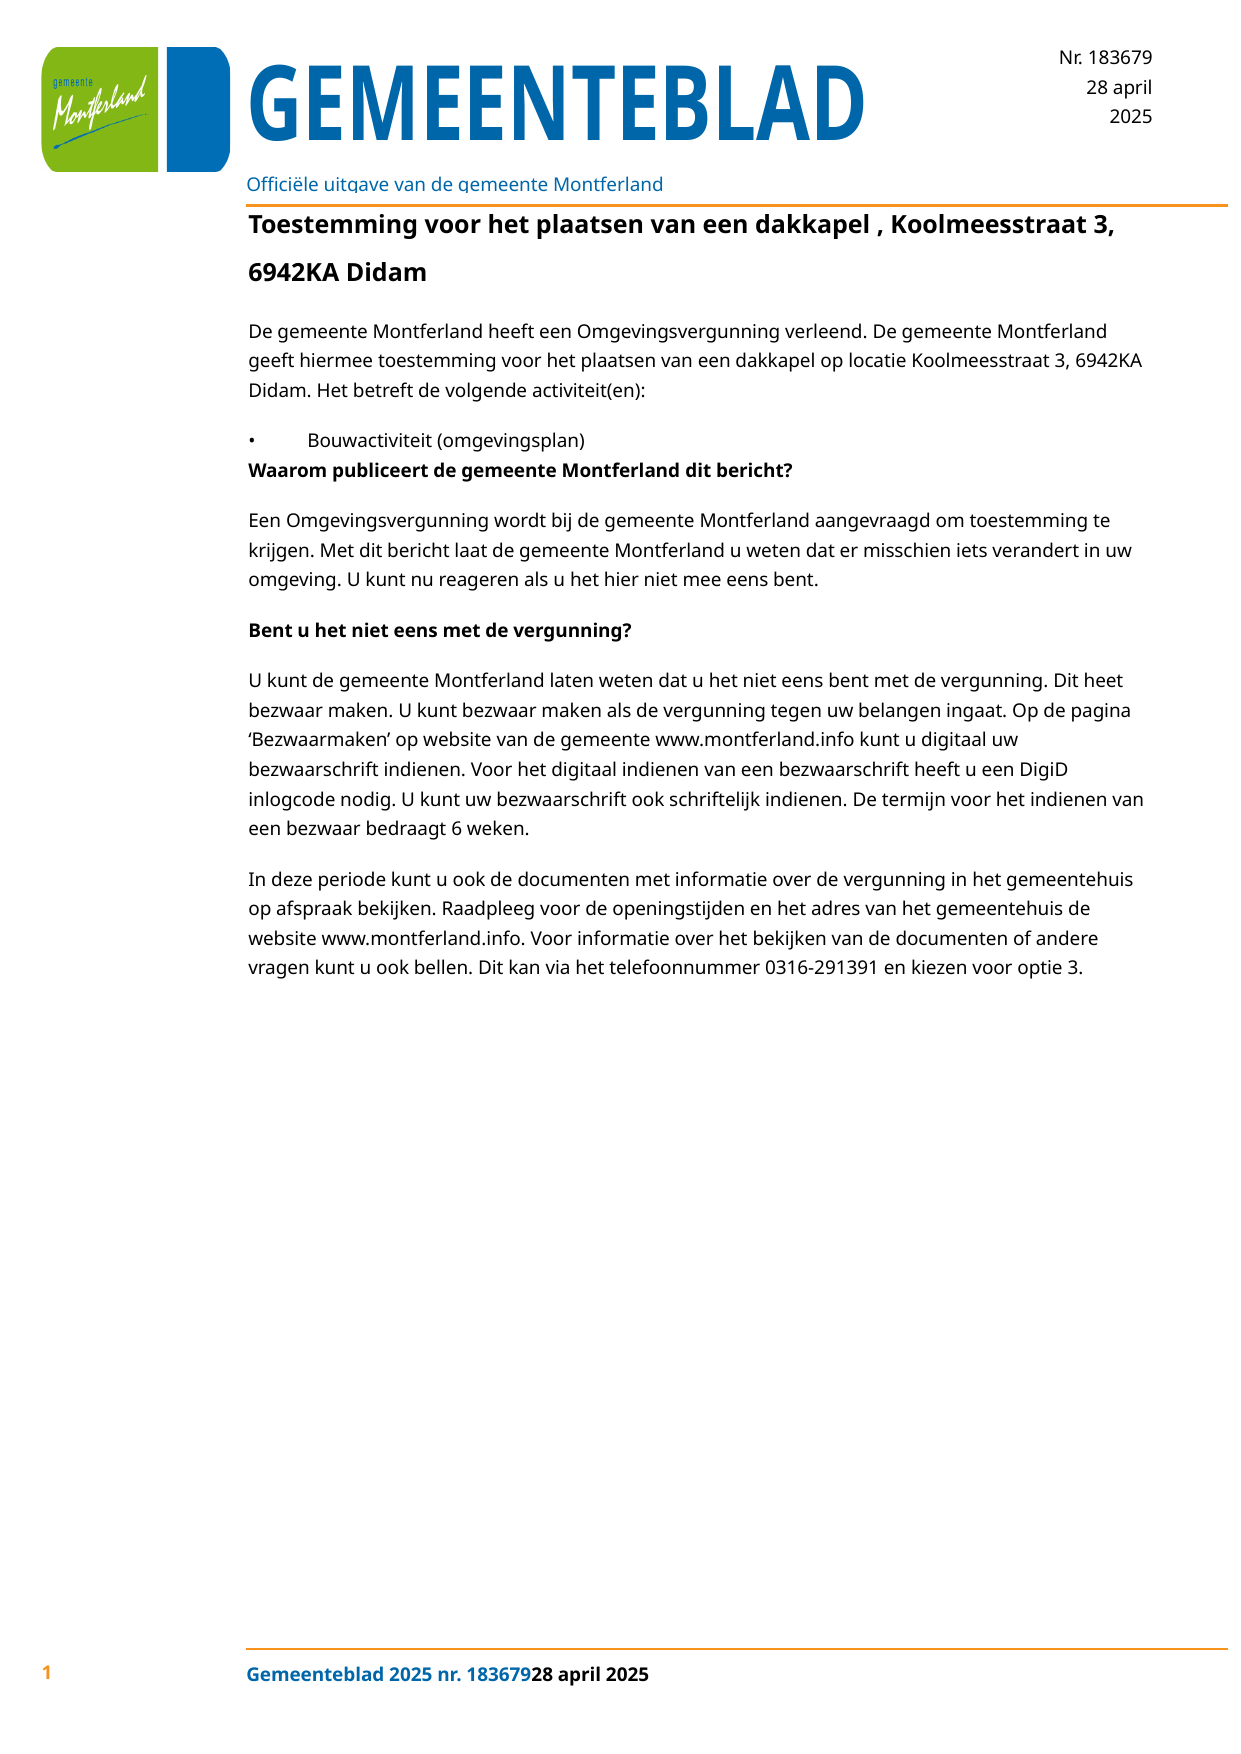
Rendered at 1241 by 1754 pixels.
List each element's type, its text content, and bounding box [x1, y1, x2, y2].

text U kunt de gemeente Montferland laten weten dat u het niet eens bent met de vergunning. Dit heet bezwaar maken. U kunt bezwaar maken als de vergunning tegen uw belangen ingaat. Op de pagina ‘Bezwaarmaken’ op website van de gemeente www.montferland.info kunt u digitaal uw bezwaarschrift indienen. Voor het digitaal indienen van een bezwaarschrift heeft u een DigiD inlogcode nodig. U kunt uw bezwaarschrift ook schriftelijk indienen. De termijn voor het indienen van een bezwaar bedraagt 6 weken. [248, 667, 1152, 841]
list Bouwactiviteit (omgevingsplan) [248, 427, 1152, 453]
picture [41, 47, 231, 172]
text Een Omgevingsvergunning wordt bij de gemeente Montferland aangevraagd om toestemming te krijgen. Met dit bericht laat de gemeente Montferland u weten dat er misschien iets verandert in uw omgeving. U kunt nu reageren als u het hier niet mee eens bent. [248, 507, 1152, 592]
text Waarom publiceert de gemeente Montferland dit bericht? [248, 457, 1152, 483]
text In deze periode kunt u ook de documenten met informatie over de vergunning in het gemeentehuis op afspraak bekijken. Raadpleeg voor de openingstijden en het adres van het gemeentehuis de website www.montferland.info. Voor informatie over het bekijken van de documenten of andere vragen kunt u ook bellen. Dit kan via het telefoonnummer 0316-291391 en kiezen voor optie 3. [248, 866, 1152, 980]
text Bent u het niet eens met de vergunning? [248, 617, 1152, 643]
text Toestemming voor het plaatsen van een dakkapel , Koolmeesstraat 3, 6942KA Didam [248, 207, 1152, 288]
text De gemeente Montferland heeft een Omgevingsvergunning verleend. De gemeente Montferland geeft hiermee toestemming voor het plaatsen van een dakkapel op locatie Koolmeesstraat 3, 6942KA Didam. Het betreft de volgende activiteit(en): [248, 318, 1152, 403]
